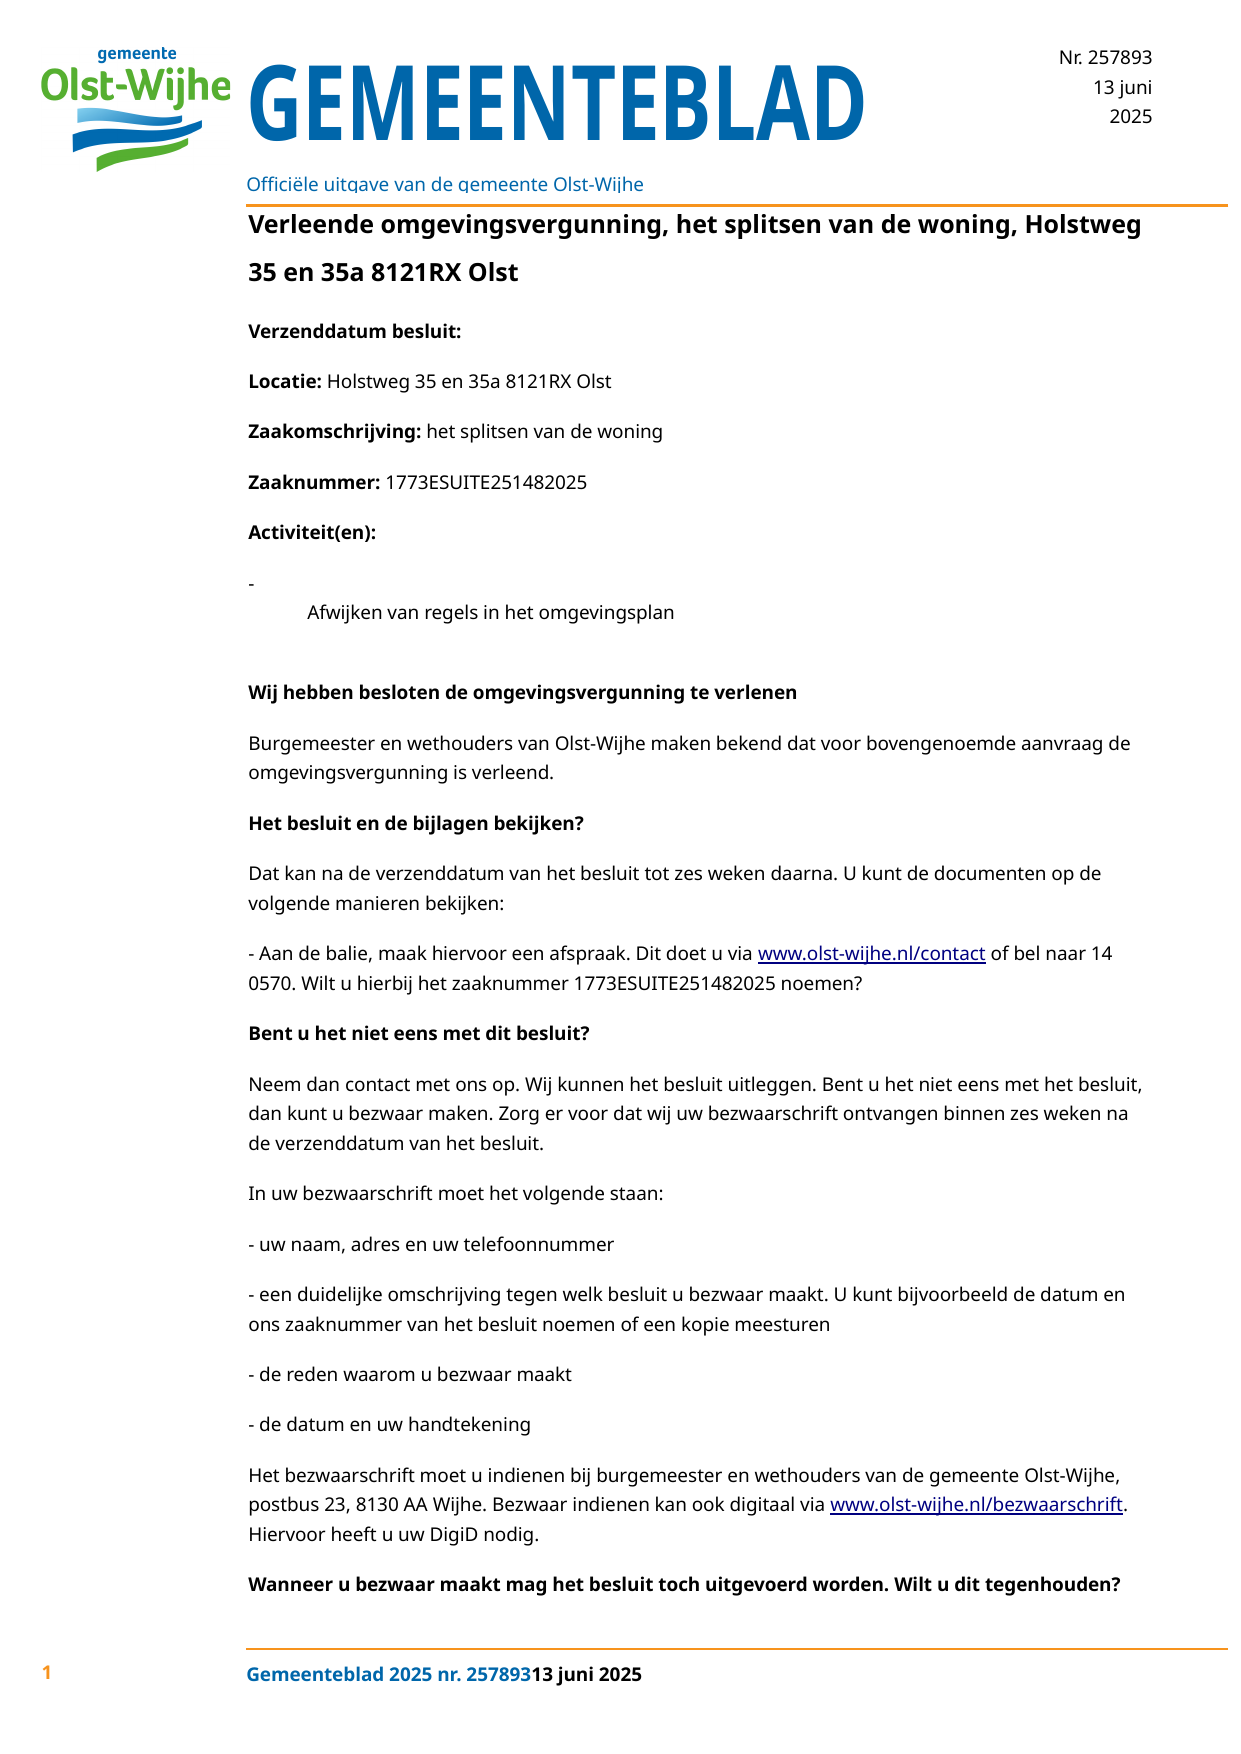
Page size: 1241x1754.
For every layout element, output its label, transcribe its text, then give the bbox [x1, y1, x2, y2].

list Afwijken van regels in het omgevingsplan [248, 599, 1152, 625]
text Verleende omgevingsvergunning, het splitsen van de woning, Holstweg 35 en 35a 8121RX Olst [248, 207, 1152, 288]
text Bent u het niet eens met dit besluit? [248, 1020, 1152, 1046]
text Wanneer u bezwaar maakt mag het besluit toch uitgevoerd worden. Wilt u dit tegenhouden? [248, 1572, 1152, 1597]
text Neem dan contact met ons op. Wij kunnen het besluit uitleggen. Bent u het niet eens met het besluit, dan kunt u bezwaar maken. Zorg er voor dat wij uw bezwaarschrift ontvangen binnen zes weken na de verzenddatum van het besluit. [248, 1071, 1152, 1156]
text Zaakomschrijving: het splitsen van de woning [248, 419, 1152, 444]
text Activiteit(en): [248, 519, 1152, 545]
text Dat kan na de verzenddatum van het besluit tot zes weken daarna. U kunt de documenten op de volgende manieren bekijken: [248, 860, 1152, 916]
text Burgemeester en wethouders van Olst-Wijhe maken bekend dat voor bovengenoemde aanvraag de omgevingsvergunning is verleend. [248, 730, 1152, 785]
text - uw naam, adres en uw telefoonnummer [248, 1231, 1152, 1257]
text Locatie: Holstweg 35 en 35a 8121RX Olst [248, 368, 1152, 394]
text - de reden waarom u bezwaar maakt [248, 1361, 1152, 1387]
text Het besluit en de bijlagen bekijken? [248, 810, 1152, 836]
text - Aan de balie, maak hiervoor een afspraak. Dit doet u via www.olst-wijhe.nl/contact of bel naar 14 0570. Wilt u hierbij het zaaknummer 1773ESUITE251482025 noemen? [248, 940, 1152, 996]
text Het bezwaarschrift moet u indienen bij burgemeester en wethouders van de gemeente Olst-Wijhe, postbus 23, 8130 AA Wijhe. Bezwaar indienen kan ook digitaal via www.olst-wijhe.nl/bezwaarschrift. Hiervoor heeft u uw DigiD nodig. [248, 1462, 1152, 1547]
text Verzenddatum besluit: [248, 318, 1152, 344]
text In uw bezwaarschrift moet het volgende staan: [248, 1180, 1152, 1206]
text - een duidelijke omschrijving tegen welk besluit u bezwaar maakt. U kunt bijvoorbeeld de datum en ons zaaknummer van het besluit noemen of een kopie meesturen [248, 1281, 1152, 1337]
picture [41, 47, 231, 172]
text - de datum en uw handtekening [248, 1412, 1152, 1437]
text Wij hebben besloten de omgevingsvergunning te verlenen [248, 679, 1152, 705]
text Zaaknummer: 1773ESUITE251482025 [248, 469, 1152, 495]
